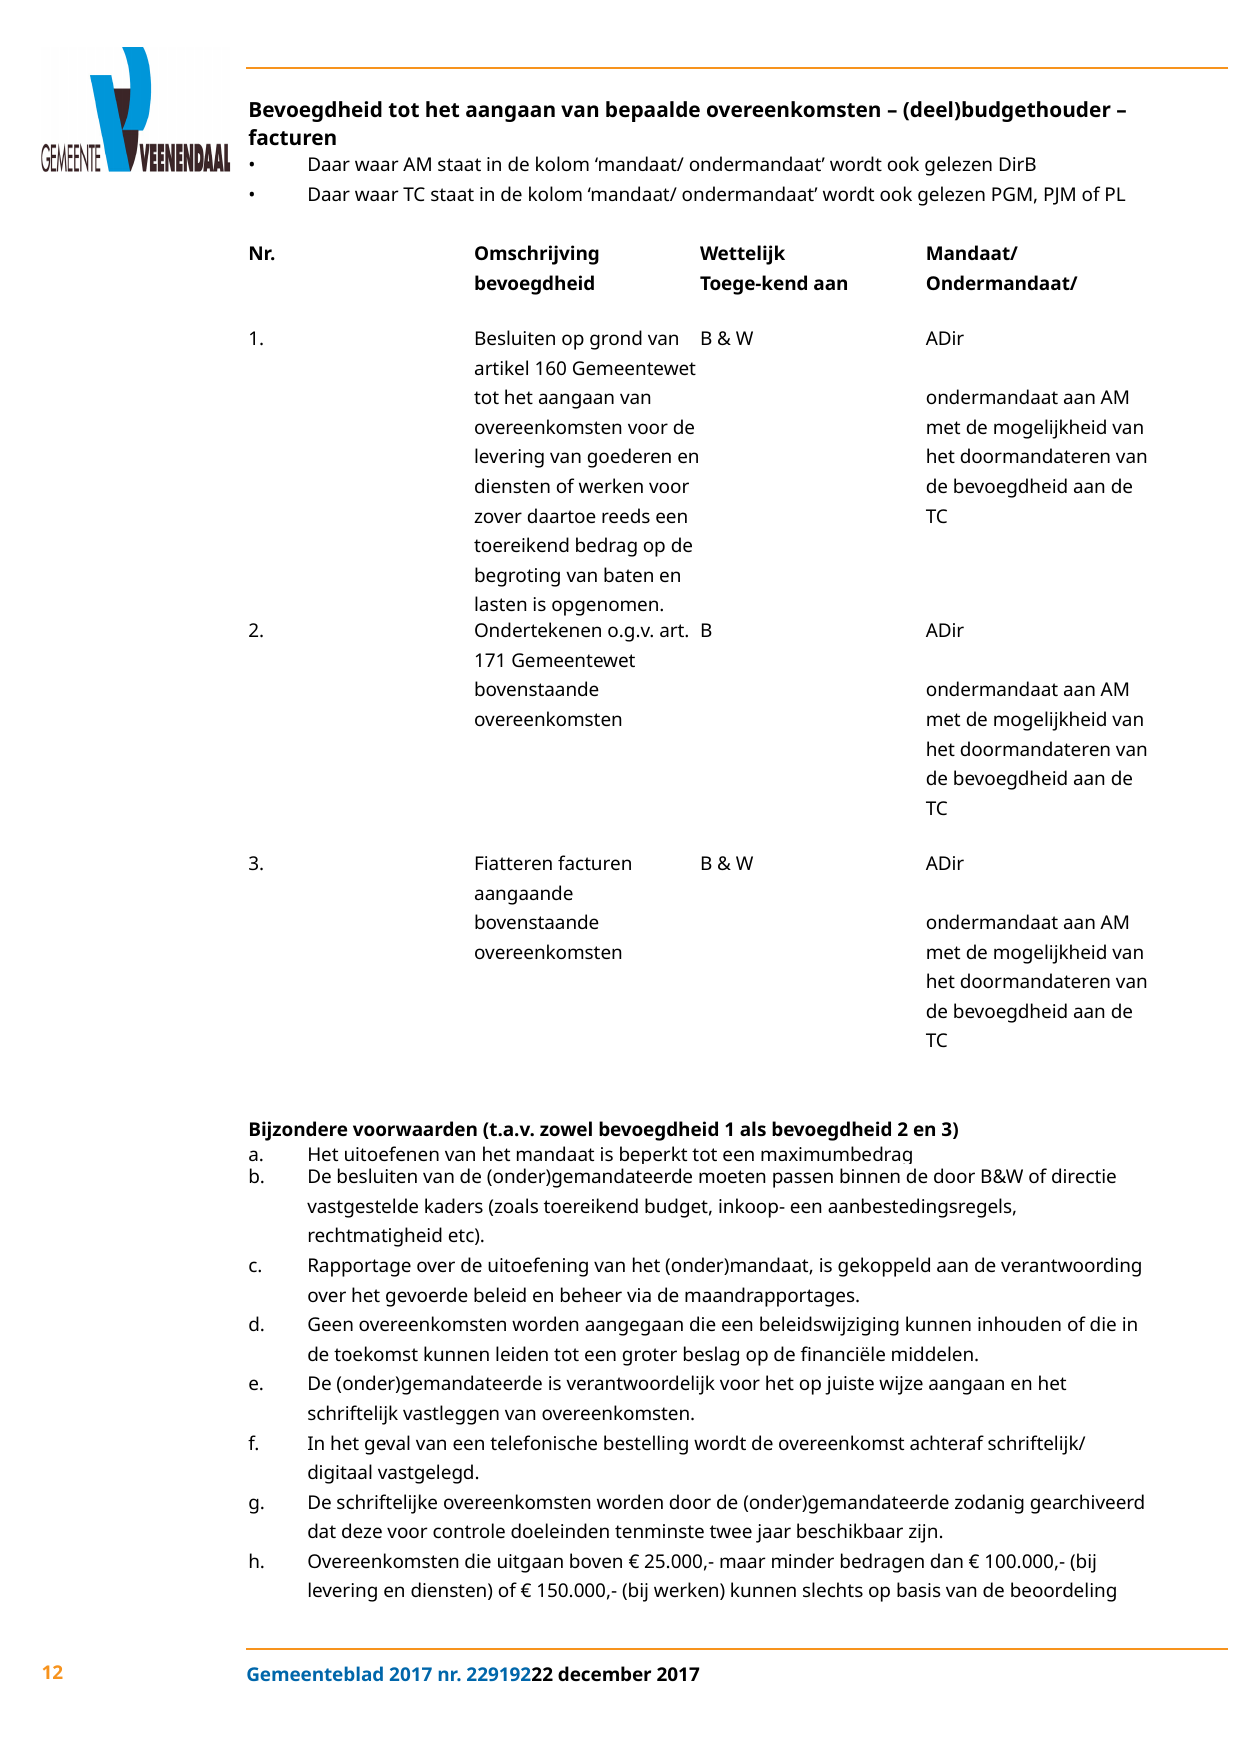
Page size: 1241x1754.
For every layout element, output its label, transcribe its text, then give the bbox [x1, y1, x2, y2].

list Daar waar TC staat in de kolom ‘mandaat/ ondermandaat’ wordt ook gelezen PGM, PJM of PL [248, 181, 1152, 207]
table_cell B [700, 618, 926, 850]
table_header Mandaat/ Ondermandaat/ [926, 241, 1152, 325]
table_cell B & W [700, 325, 926, 617]
picture [123, 47, 231, 172]
table_cell Besluiten op grond van artikel 160 Gemeentewet tot het aangaan van overeenkomsten voor de levering van goederen en diensten of werken voor zover daartoe reeds een toereikend bedrag op de begroting van baten en lasten is opgenomen. [474, 325, 700, 617]
table_cell ADir ondermandaat aan AM met de mogelijkheid van het doormandateren van de bevoegdheid aan de TC [926, 618, 1152, 850]
table_cell Het uitoefenen van het mandaat is beperkt tot een maximumbedrag De besluiten van de (onder)gemandateerde moeten passen binnen de door B&W of directie vastgestelde kaders (zoals toereikend budget, inkoop- een aanbestedingsregels, rechtmatigheid etc). Rapportage over de uitoefening van het (onder)mandaat, is gekoppeld aan de verantwoording over het gevoerde beleid en beheer via de maandrapportages. Geen overeenkomsten worden aangegaan die een beleidswijziging kunnen inhouden of die in de toekomst kunnen leiden tot een groter beslag op de financiële middelen. De (onder)gemandateerde is verantwoordelijk voor het op juiste wijze aangaan en het schriftelijk vastleggen van overeenkomsten. In het geval van een telefonische bestelling wordt de overeenkomst achteraf schriftelijk/ digitaal vastgelegd. De schriftelijke overeenkomsten worden door de (onder)gemandateerde zodanig gearchiveerd dat deze voor controle doeleinden tenminste twee jaar beschikbaar zijn. Overeenkomsten die uitgaan boven € 25.000,- maar minder bedragen dan € 100.000,- (bij levering en diensten) of € 150.000,- (bij werken) kunnen slechts op basis van de beoordeling [248, 1142, 1152, 1603]
table_cell Fiatteren facturen aangaande bovenstaande overeenkomsten [474, 850, 700, 1083]
picture [41, 47, 130, 172]
table_cell [248, 325, 474, 617]
table_cell ADir ondermandaat aan AM met de mogelijkheid van het doormandateren van de bevoegdheid aan de TC [926, 325, 1152, 617]
table_cell ADir ondermandaat aan AM met de mogelijkheid van het doormandateren van de bevoegdheid aan de TC [926, 850, 1152, 1083]
list Daar waar AM staat in de kolom ‘mandaat/ ondermandaat’ wordt ook gelezen DirB [248, 152, 1152, 177]
table_header Omschrijving bevoegdheid [474, 241, 700, 325]
table_cell [248, 850, 474, 1083]
table_header Bijzondere voorwaarden (t.a.v. zowel bevoegdheid 1 als bevoegdheid 2 en 3) [248, 1116, 1152, 1142]
table_cell B & W [700, 850, 926, 1083]
table_cell [248, 618, 474, 850]
table_cell Ondertekenen o.g.v. art. 171 Gemeentewet bovenstaande overeenkomsten [474, 618, 700, 850]
text Bevoegdheid tot het aangaan van bepaalde overeenkomsten – (deel)budgethouder – facturen [248, 95, 1152, 152]
table_header Wettelijk Toege-kend aan [700, 241, 926, 325]
table_header Nr. [248, 241, 474, 325]
